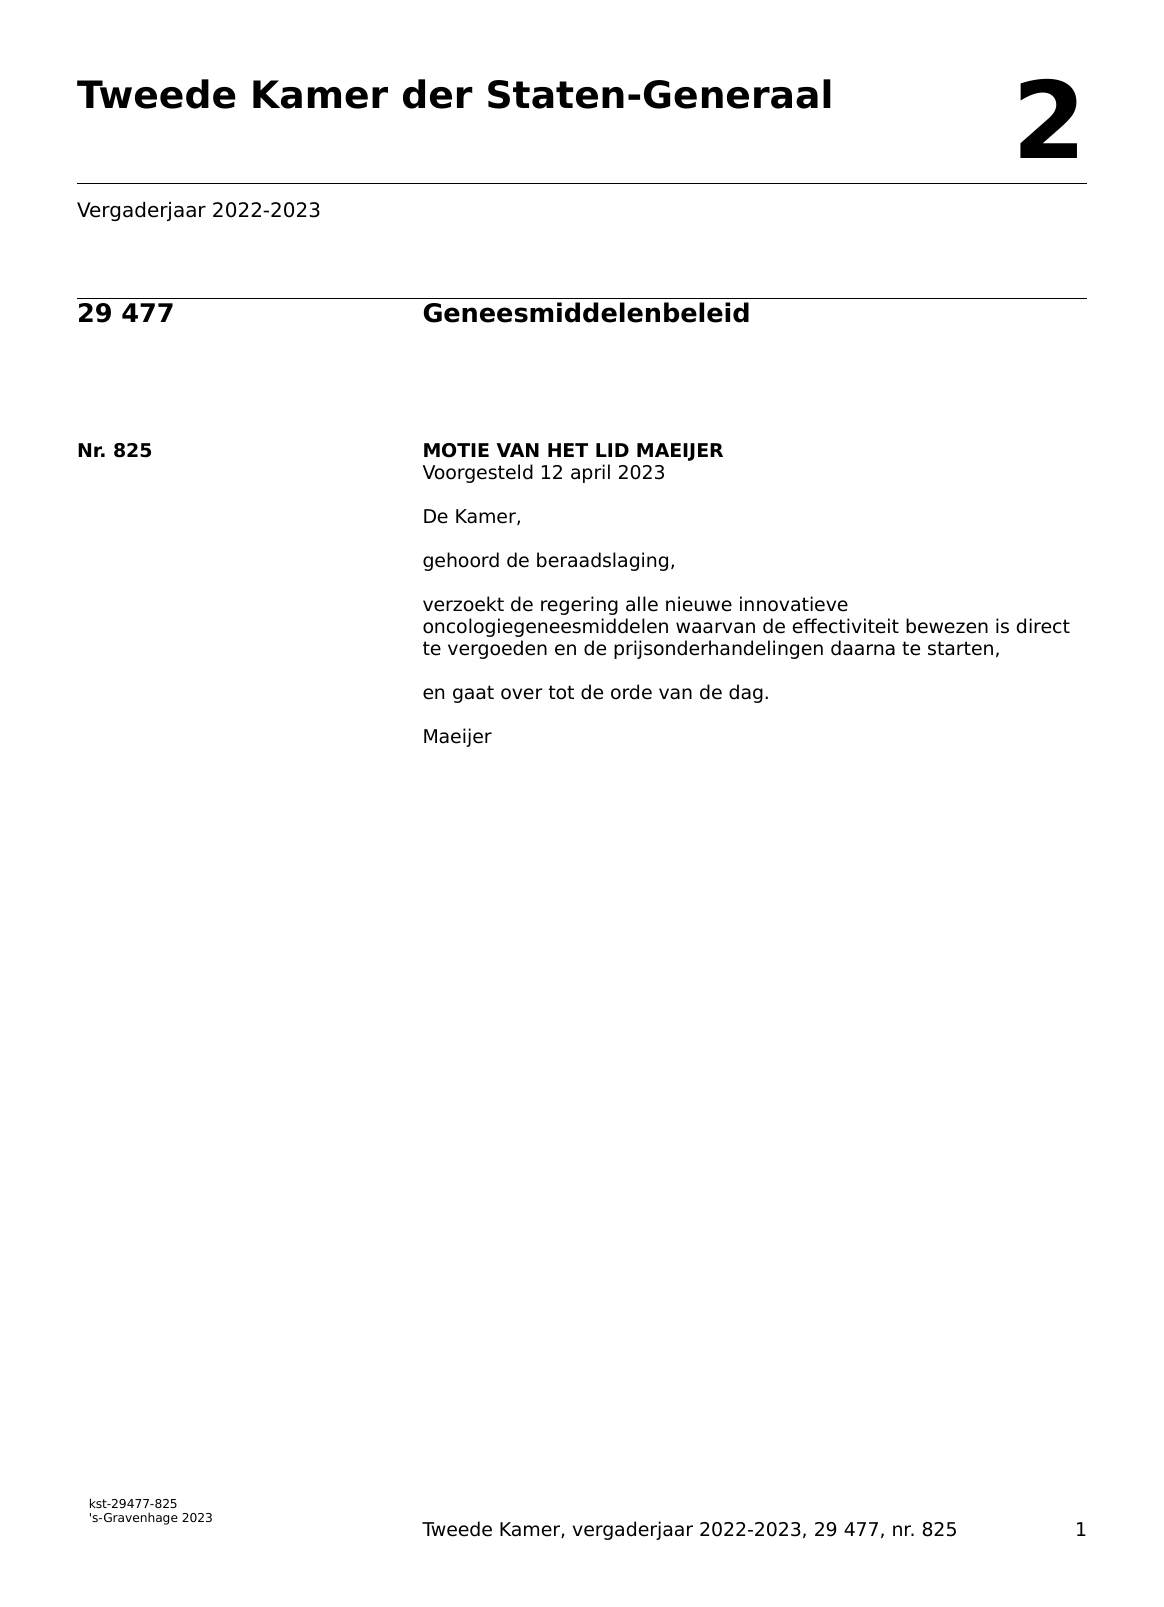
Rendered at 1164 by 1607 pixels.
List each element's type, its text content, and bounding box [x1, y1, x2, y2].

text De Kamer, [422, 506, 1087, 528]
text en gaat over tot de orde van de dag. [422, 682, 1087, 704]
table_header Tweede Kamer der Staten-Generaal [77, 59, 886, 183]
subtitle 29 477 Geneesmiddelenbeleid [77, 299, 1087, 329]
table_cell Vergaderjaar 2022-2023 [77, 184, 1087, 298]
text gehoord de beraadslaging, [422, 550, 1087, 572]
text Voorgesteld 12 april 2023 [422, 462, 1087, 484]
table_header 2 [886, 59, 1087, 183]
text Maeijer [422, 726, 1087, 748]
text 's-Gravenhage 2023 [88, 1511, 323, 1525]
subtitle Nr. 825 MOTIE VAN HET LID MAEIJER [77, 440, 1087, 462]
text verzoekt de regering alle nieuwe innovatieve oncologiegeneesmiddelen waarvan de effectiviteit bewezen is direct te vergoeden en de prijsonderhandelingen daarna te starten, [422, 594, 1087, 660]
text kst-29477-825 [88, 1497, 323, 1511]
